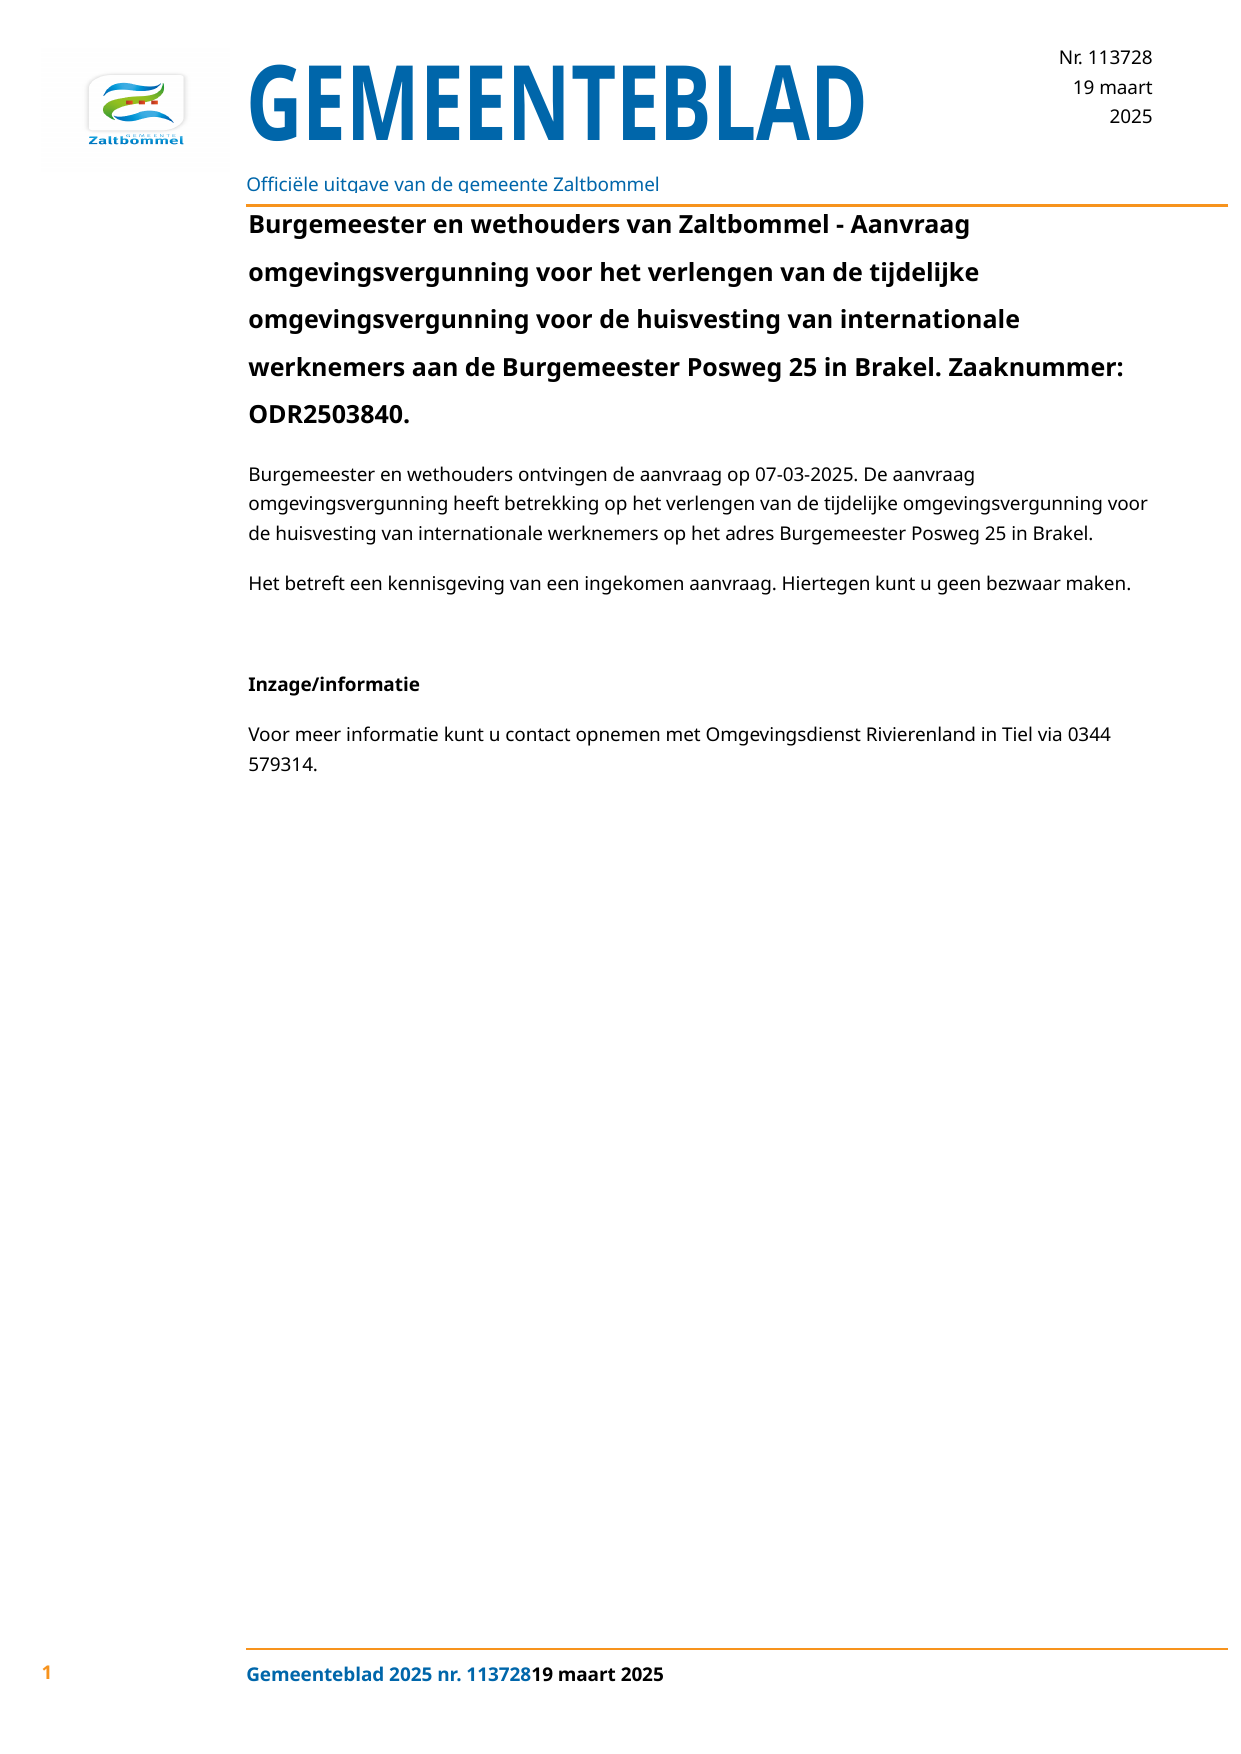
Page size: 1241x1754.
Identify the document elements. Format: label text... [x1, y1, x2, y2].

text Burgemeester en wethouders van Zaltbommel - Aanvraag omgevingsvergunning voor het verlengen van de tijdelijke omgevingsvergunning voor de huisvesting van internationale werknemers aan de Burgemeester Posweg 25 in Brakel. Zaaknummer: ODR2503840. [248, 207, 1152, 431]
text Burgemeester en wethouders ontvingen de aanvraag op 07-03-2025. De aanvraag omgevingsvergunning heeft betrekking op het verlengen van de tijdelijke omgevingsvergunning voor de huisvesting van internationale werknemers op het adres Burgemeester Posweg 25 in Brakel. [248, 461, 1152, 546]
text Voor meer informatie kunt u contact opnemen met Omgevingsdienst Rivierenland in Tiel via 0344 579314. [248, 722, 1152, 777]
picture [41, 47, 231, 172]
text Het betreft een kennisgeving van een ingekomen aanvraag. Hiertegen kunt u geen bezwaar maken. [248, 570, 1152, 596]
text Inzage/informatie [248, 671, 1152, 697]
